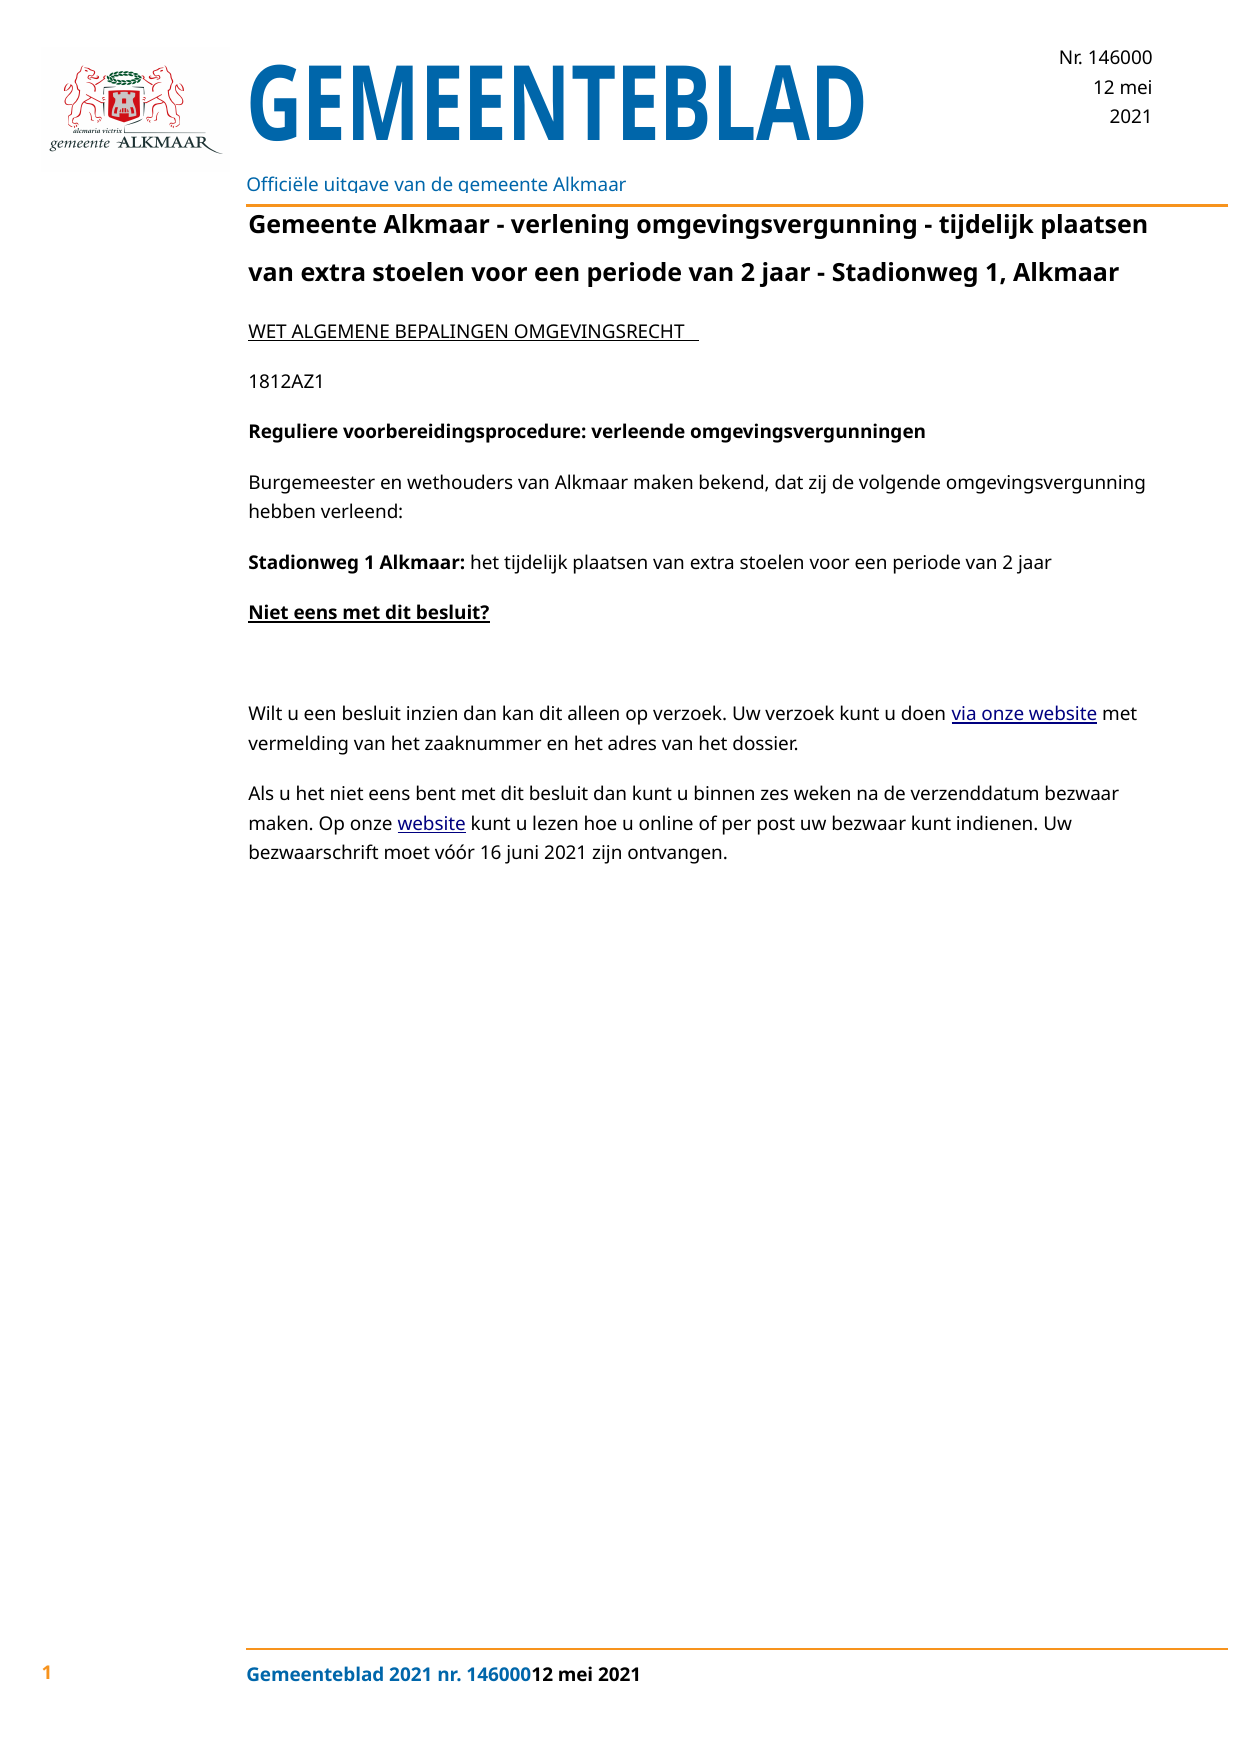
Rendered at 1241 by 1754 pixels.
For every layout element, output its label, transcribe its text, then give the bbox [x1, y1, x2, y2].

text Als u het niet eens bent met dit besluit dan kunt u binnen zes weken na de verzenddatum bezwaar maken. Op onze website kunt u lezen hoe u online of per post uw bezwaar kunt indienen. Uw bezwaarschrift moet vóór 16 juni 2021 zijn ontvangen. [248, 780, 1152, 865]
text WET ALGEMENE BEPALINGEN OMGEVINGSRECHT [248, 318, 1152, 344]
text Gemeente Alkmaar - verlening omgevingsvergunning - tijdelijk plaatsen van extra stoelen voor een periode van 2 jaar - Stadionweg 1, Alkmaar [248, 207, 1152, 288]
text Reguliere voorbereidingsprocedure: verleende omgevingsvergunningen [248, 419, 1152, 444]
text Wilt u een besluit inzien dan kan dit alleen op verzoek. Uw verzoek kunt u doen via onze website met vermelding van het zaaknummer en het adres van het dossier. [248, 700, 1152, 756]
text 1812AZ1 [248, 368, 1152, 394]
text Stadionweg 1 Alkmaar: het tijdelijk plaatsen van extra stoelen voor een periode van 2 jaar [248, 549, 1152, 575]
text Burgemeester en wethouders van Alkmaar maken bekend, dat zij de volgende omgevingsvergunning hebben verleend: [248, 469, 1152, 524]
picture [41, 47, 231, 172]
text Niet eens met dit besluit? [248, 599, 1152, 625]
